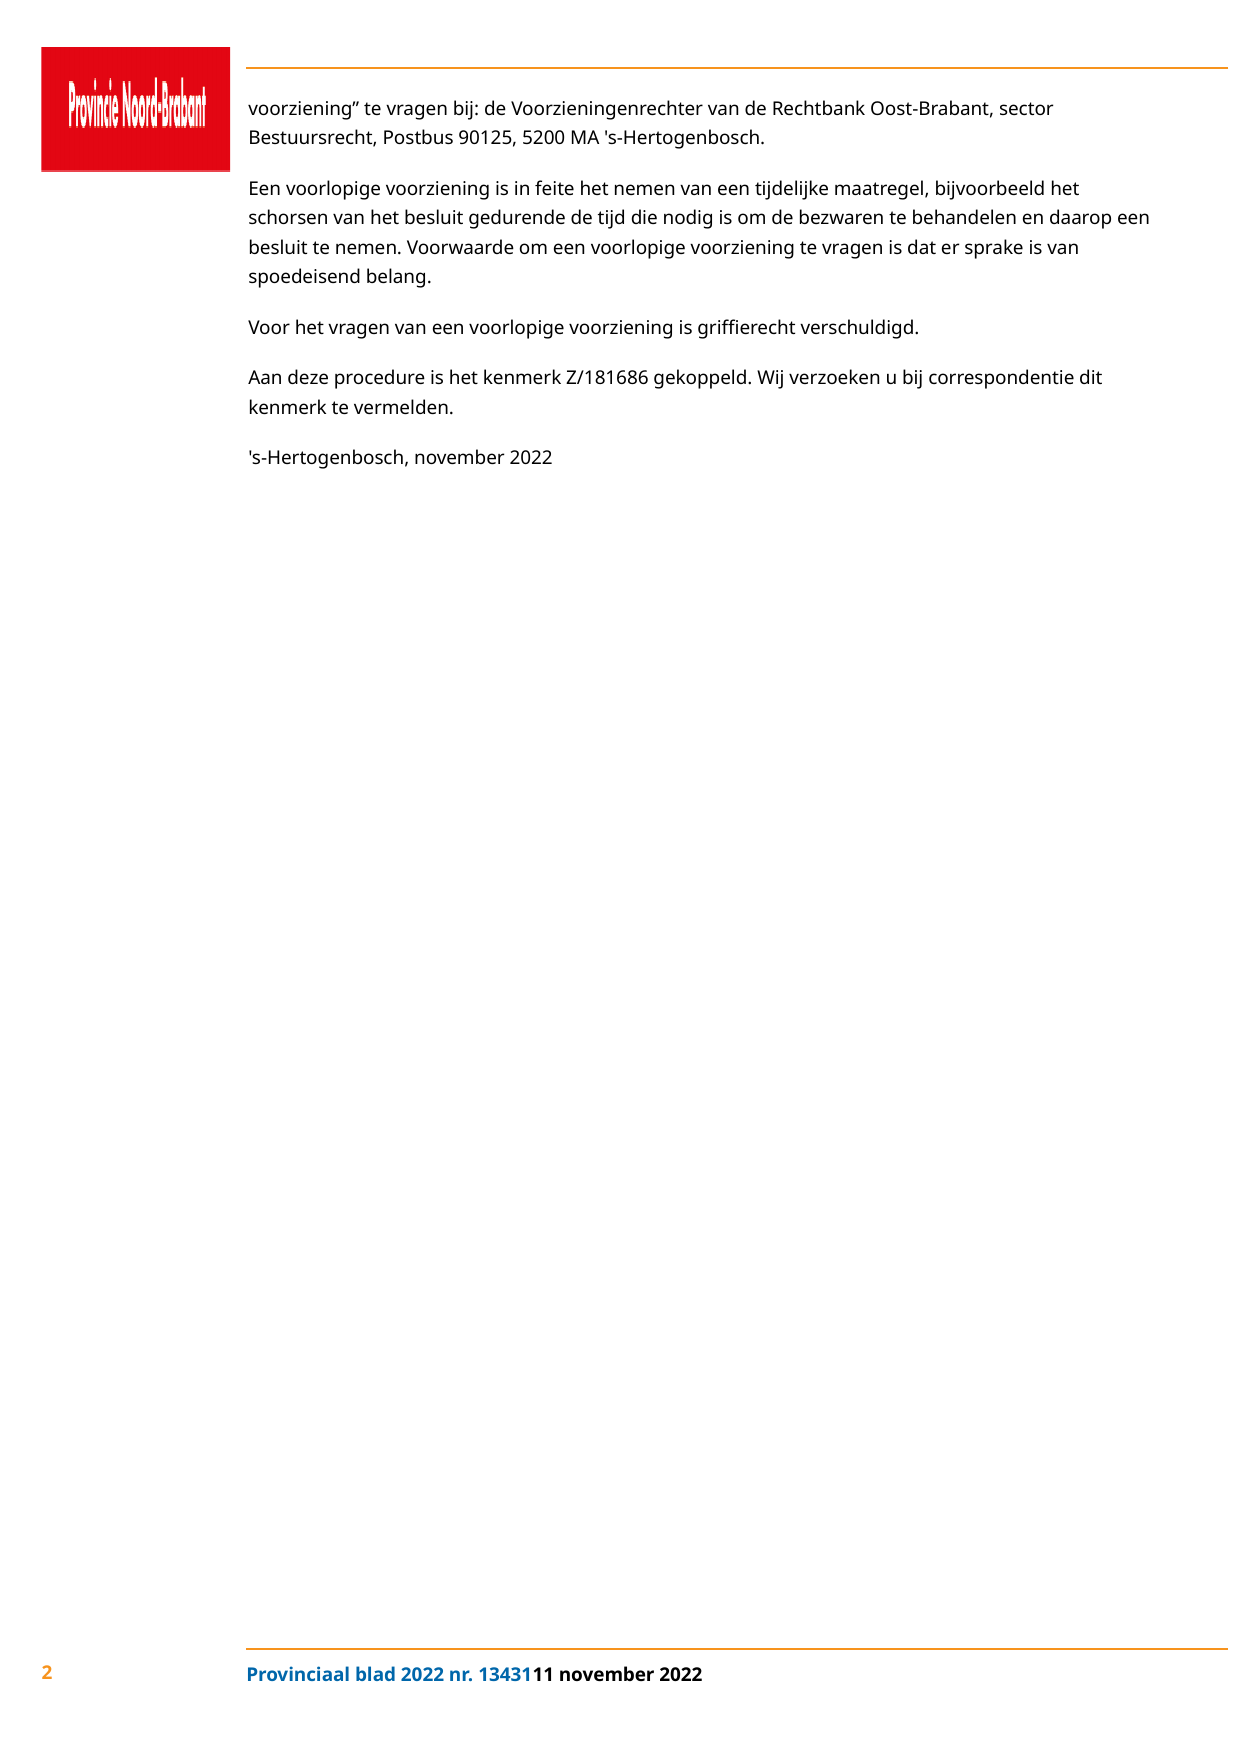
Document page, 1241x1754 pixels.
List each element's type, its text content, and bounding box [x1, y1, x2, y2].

text Voor het vragen van een voorlopige voorziening is griffierecht verschuldigd. [248, 314, 1152, 340]
text Een voorlopige voorziening is in feite het nemen van een tijdelijke maatregel, bijvoorbeeld het schorsen van het besluit gedurende de tijd die nodig is om de bezwaren te behandelen en daarop een besluit te nemen. Voorwaarde om een voorlopige voorziening te vragen is dat er sprake is van spoedeisend belang. [248, 175, 1152, 289]
text voorziening” te vragen bij: de Voorzieningenrechter van de Rechtbank Oost-Brabant, sector Bestuursrecht, Postbus 90125, 5200 MA 's-Hertogenbosch. [248, 95, 1152, 150]
text 's-Hertogenbosch, november 2022 [248, 444, 1152, 470]
picture [41, 47, 231, 172]
text Aan deze procedure is het kenmerk Z/181686 gekoppeld. Wij verzoeken u bij correspondentie dit kenmerk te vermelden. [248, 364, 1152, 420]
